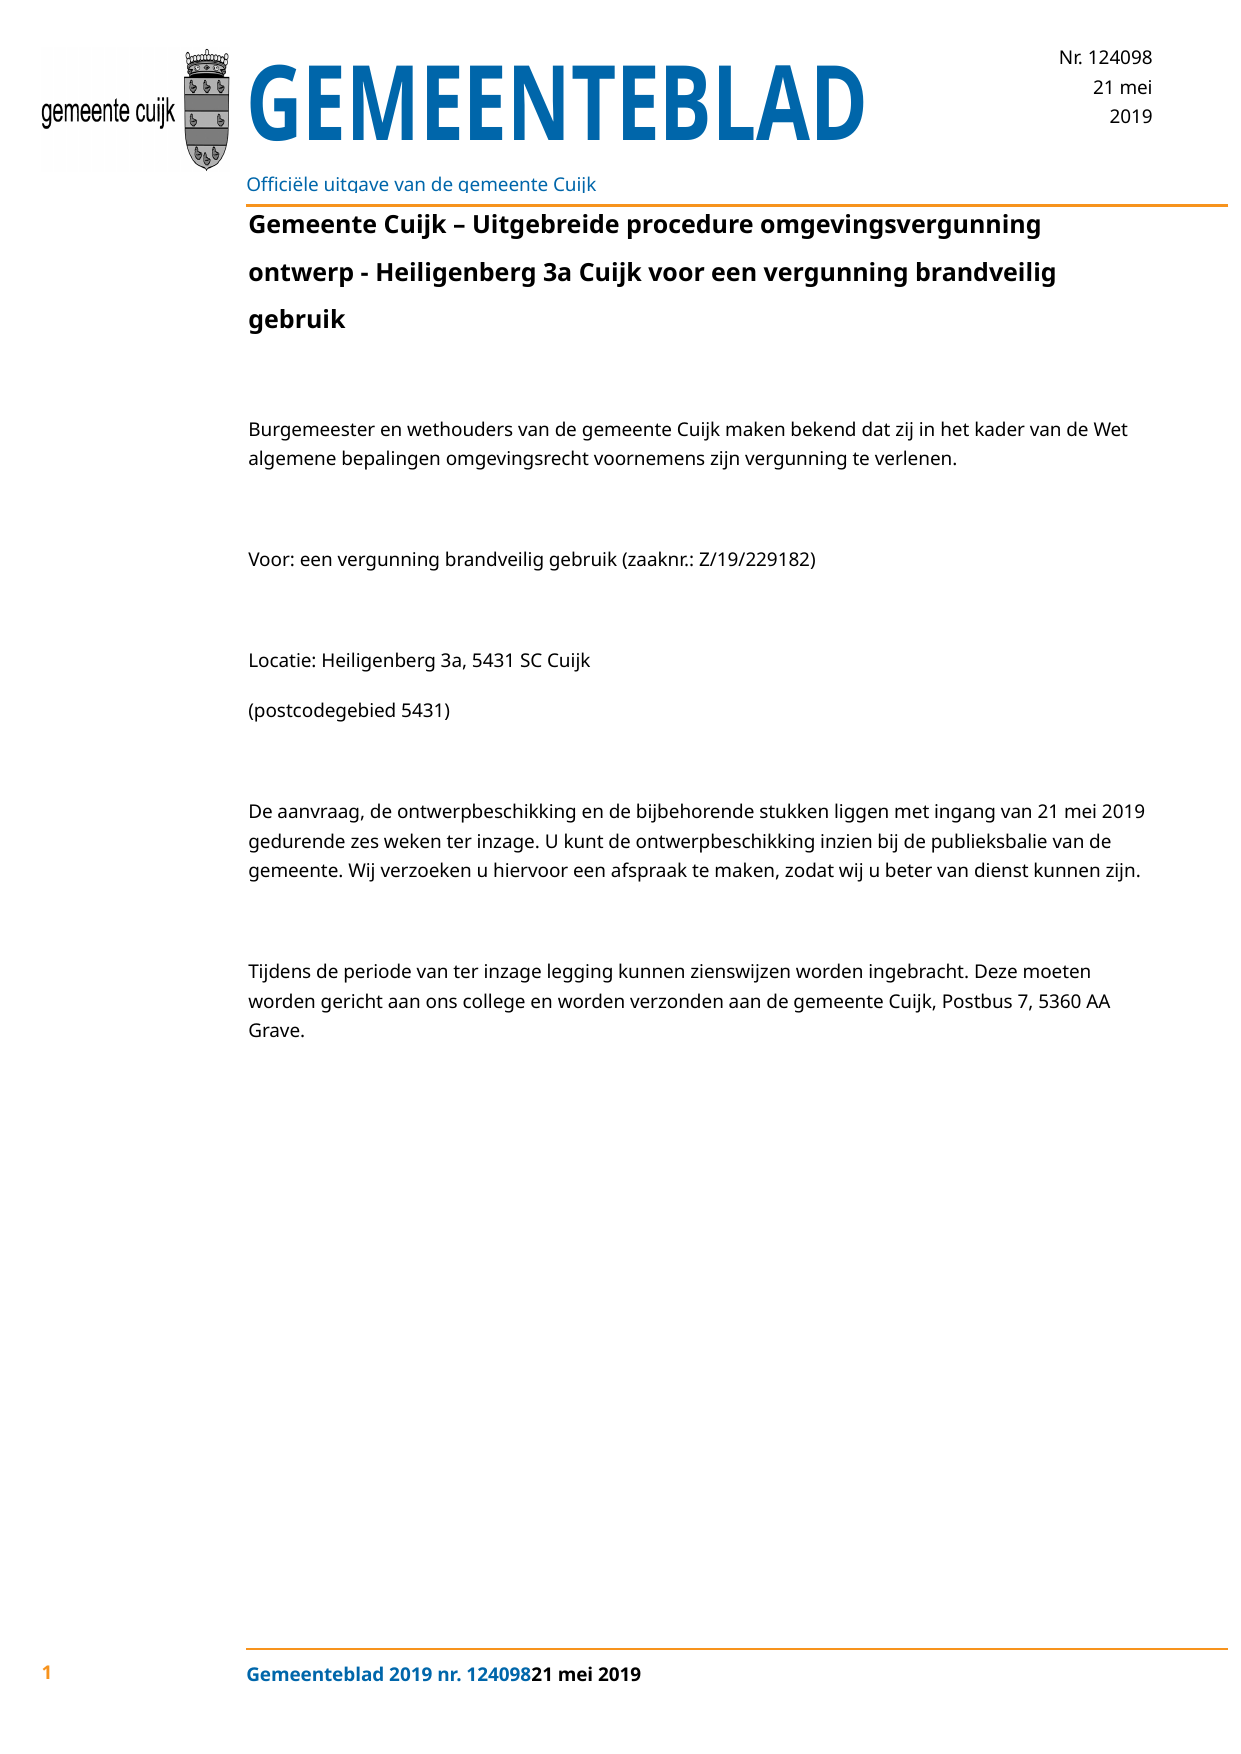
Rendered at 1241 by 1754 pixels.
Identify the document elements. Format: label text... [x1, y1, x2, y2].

text Burgemeester en wethouders van de gemeente Cuijk maken bekend dat zij in het kader van de Wet algemene bepalingen omgevingsrecht voornemens zijn vergunning te verlenen. [248, 416, 1152, 471]
text Voor: een vergunning brandveilig gebruik (zaaknr.: Z/19/229182) [248, 546, 1152, 572]
text Locatie: Heiligenberg 3a, 5431 SC Cuijk [248, 647, 1152, 673]
text Tijdens de periode van ter inzage legging kunnen zienswijzen worden ingebracht. Deze moeten worden gericht aan ons college en worden verzonden aan de gemeente Cuijk, Postbus 7, 5360 AA Grave. [248, 958, 1152, 1043]
picture [41, 47, 231, 172]
text (postcodegebied 5431) [248, 698, 1152, 723]
text Gemeente Cuijk – Uitgebreide procedure omgevingsvergunning ontwerp - Heiligenberg 3a Cuijk voor een vergunning brandveilig gebruik [248, 207, 1152, 336]
text De aanvraag, de ontwerpbeschikking en de bijbehorende stukken liggen met ingang van 21 mei 2019 gedurende zes weken ter inzage. U kunt de ontwerpbeschikking inzien bij de publieksbalie van de gemeente. Wij verzoeken u hiervoor een afspraak te maken, zodat wij u beter van dienst kunnen zijn. [248, 798, 1152, 883]
